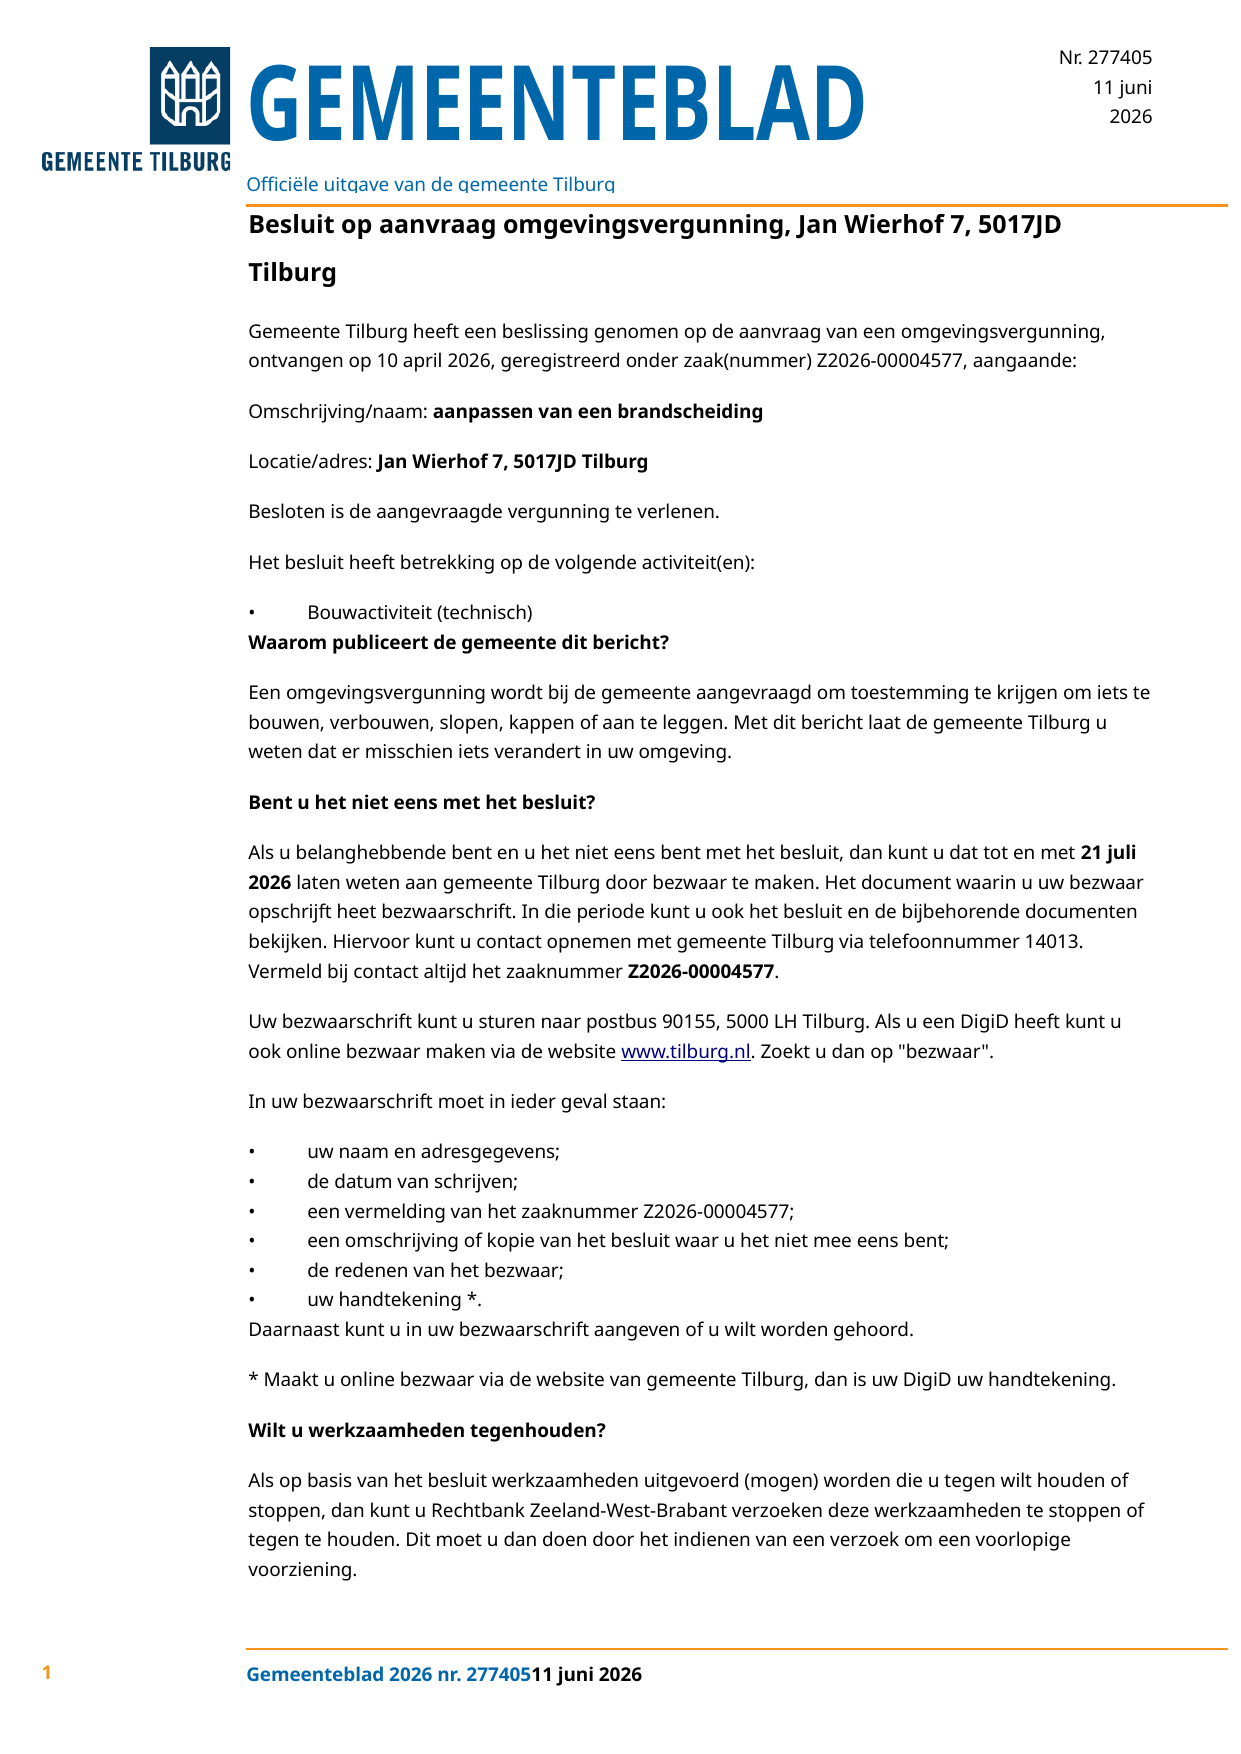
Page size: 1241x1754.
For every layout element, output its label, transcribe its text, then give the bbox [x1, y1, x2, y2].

text Bent u het niet eens met het besluit? [248, 789, 1152, 815]
text * Maakt u online bezwaar via de website van gemeente Tilburg, dan is uw DigiD uw handtekening. [248, 1367, 1152, 1392]
text Besluit op aanvraag omgevingsvergunning, Jan Wierhof 7, 5017JD Tilburg [248, 207, 1152, 288]
text Locatie/adres: Jan Wierhof 7, 5017JD Tilburg [248, 448, 1152, 474]
list uw handtekening *. [248, 1287, 1152, 1312]
text Een omgevingsvergunning wordt bij de gemeente aangevraagd om toestemming te krijgen om iets te bouwen, verbouwen, slopen, kappen of aan te leggen. Met dit bericht laat de gemeente Tilburg u weten dat er misschien iets verandert in uw omgeving. [248, 679, 1152, 764]
text Waarom publiceert de gemeente dit bericht? [248, 629, 1152, 655]
text Daarnaast kunt u in uw bezwaarschrift aangeven of u wilt worden gehoord. [248, 1316, 1152, 1342]
list uw naam en adresgegevens; [248, 1139, 1152, 1164]
text Omschrijving/naam: aanpassen van een brandscheiding [248, 398, 1152, 424]
text Besloten is de aangevraagde vergunning te verlenen. [248, 499, 1152, 524]
text Als u belanghebbende bent en u het niet eens bent met het besluit, dan kunt u dat tot en met 21 juli 2026 laten weten aan gemeente Tilburg door bezwaar te maken. Het document waarin u uw bezwaar opschrijft heet bezwaarschrift. In die periode kunt u ook het besluit en de bijbehorende documenten bekijken. Hiervoor kunt u contact opnemen met gemeente Tilburg via telefoonnummer 14013. Vermeld bij contact altijd het zaaknummer Z2026-00004577. [248, 839, 1152, 984]
list de datum van schrijven; [248, 1168, 1152, 1194]
text Het besluit heeft betrekking op de volgende activiteit(en): [248, 549, 1152, 575]
text Gemeente Tilburg heeft een beslissing genomen op de aanvraag van een omgevingsvergunning, ontvangen op 10 april 2026, geregistreerd onder zaak(nummer) Z2026-00004577, aangaande: [248, 318, 1152, 373]
list Bouwactiviteit (technisch) [248, 599, 1152, 625]
text In uw bezwaarschrift moet in ieder geval staan: [248, 1088, 1152, 1114]
list een vermelding van het zaaknummer Z2026-00004577; [248, 1198, 1152, 1224]
list de redenen van het bezwaar; [248, 1257, 1152, 1283]
text Uw bezwaarschrift kunt u sturen naar postbus 90155, 5000 LH Tilburg. Als u een DigiD heeft kunt u ook online bezwaar maken via de website www.tilburg.nl. Zoekt u dan op "bezwaar". [248, 1008, 1152, 1064]
text Wilt u werkzaamheden tegenhouden? [248, 1417, 1152, 1443]
list een omschrijving of kopie van het besluit waar u het niet mee eens bent; [248, 1227, 1152, 1253]
text Als op basis van het besluit werkzaamheden uitgevoerd (mogen) worden die u tegen wilt houden of stoppen, dan kunt u Rechtbank Zeeland-West-Brabant verzoeken deze werkzaamheden te stoppen of tegen te houden. Dit moet u dan doen door het indienen van een verzoek om een voorlopige voorziening. [248, 1467, 1152, 1582]
picture [41, 47, 231, 172]
